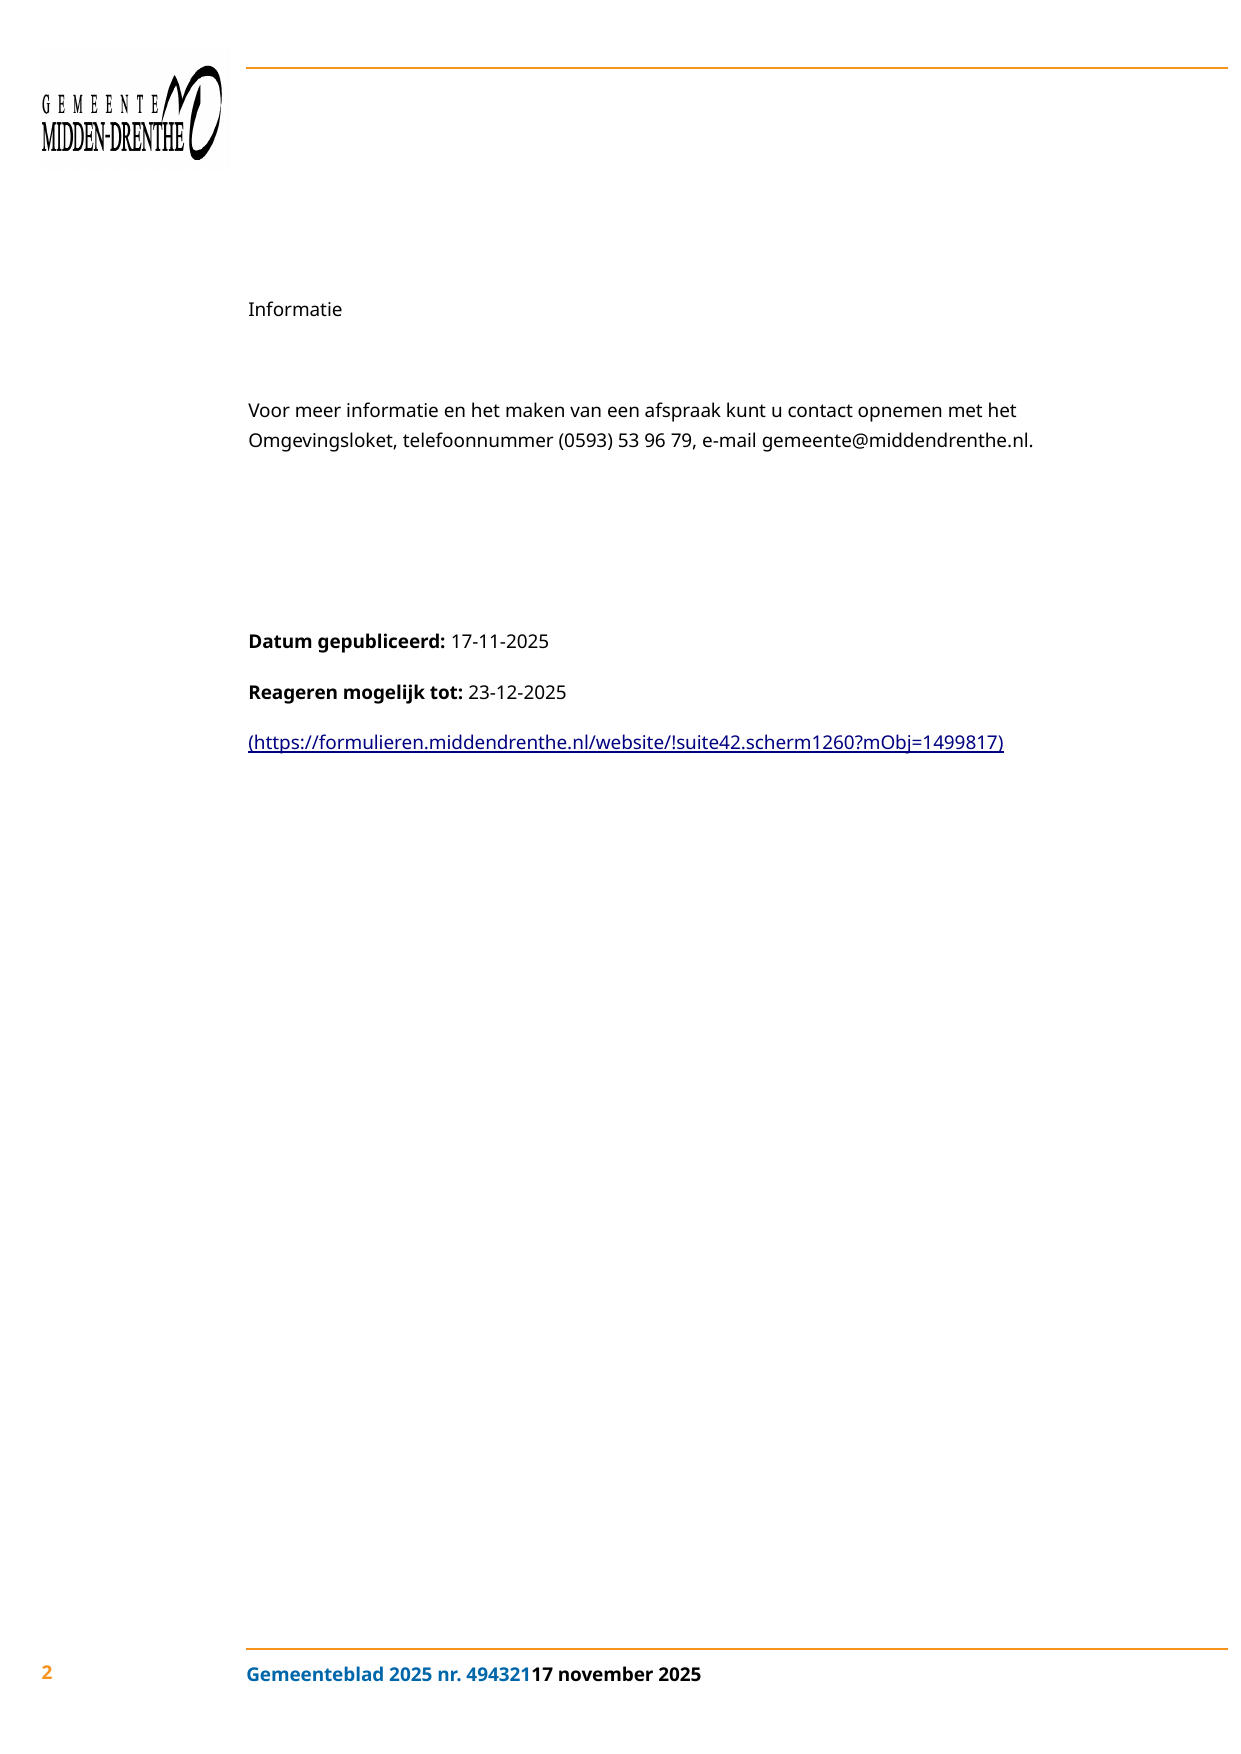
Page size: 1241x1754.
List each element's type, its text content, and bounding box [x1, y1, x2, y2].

text (https://formulieren.middendrenthe.nl/website/!suite42.scherm1260?mObj=1499817) [248, 729, 1152, 755]
text Datum gepubliceerd: 17-11-2025 [248, 628, 1152, 654]
text Voor meer informatie en het maken van een afspraak kunt u contact opnemen met het Omgevingsloket, telefoonnummer (0593) 53 96 79, e-mail gemeente@middendrenthe.nl. [248, 397, 1152, 453]
text Informatie [248, 296, 1152, 322]
picture [41, 47, 231, 172]
text Reageren mogelijk tot: 23-12-2025 [248, 679, 1152, 705]
